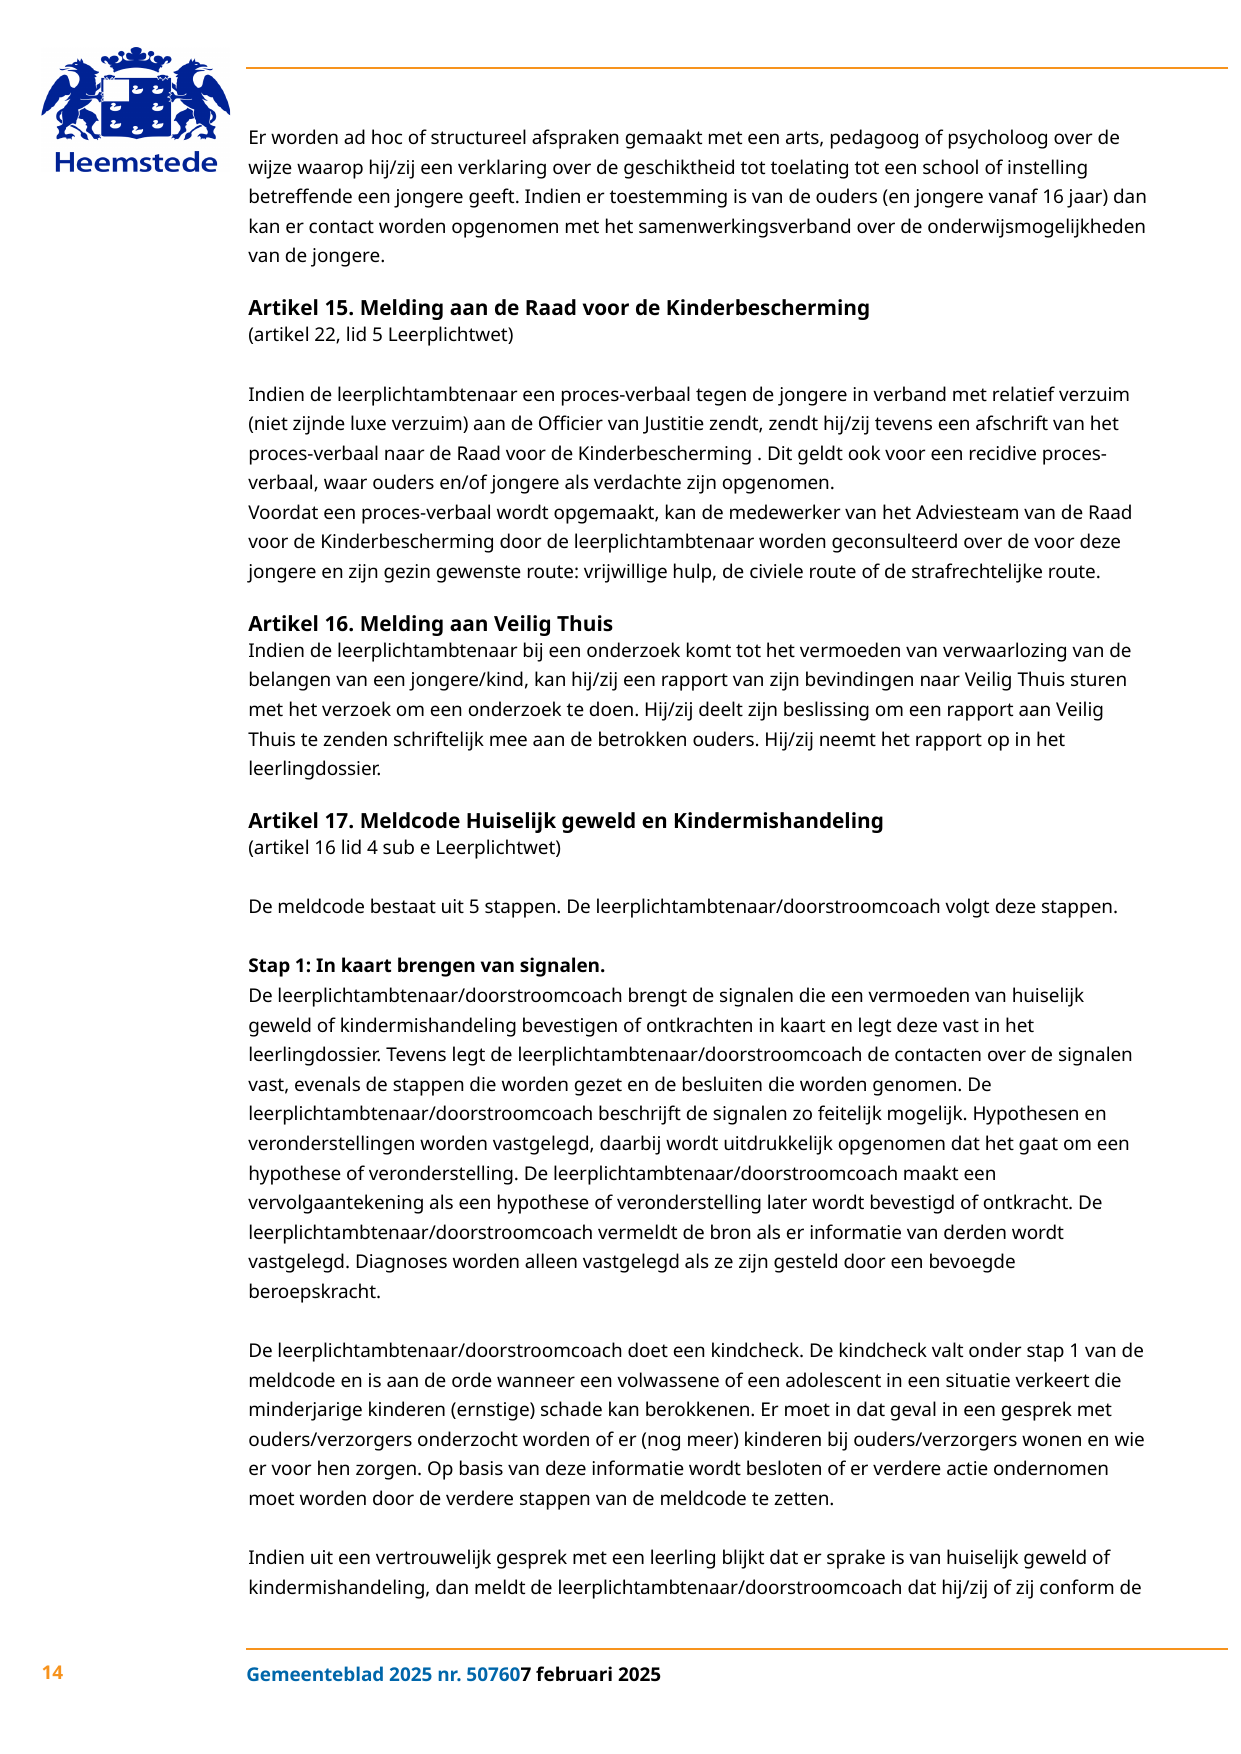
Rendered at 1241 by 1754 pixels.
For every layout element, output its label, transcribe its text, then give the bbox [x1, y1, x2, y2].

text Artikel 15. Melding aan de Raad voor de Kinderbescherming [248, 293, 1152, 322]
text Stap 1: In kaart brengen van signalen. [248, 953, 1152, 978]
picture [41, 47, 231, 172]
text Artikel 16. Melding aan Veilig Thuis [248, 609, 1152, 637]
text Indien uit een vertrouwelijk gesprek met een leerling blijkt dat er sprake is van huiselijk geweld of kindermishandeling, dan meldt de leerplichtambtenaar/doorstroomcoach dat hij/zij of zij conform de [248, 1544, 1152, 1599]
text De leerplichtambtenaar/doorstroomcoach brengt de signalen die een vermoeden van huiselijk geweld of kindermishandeling bevestigen of ontkrachten in kaart en legt deze vast in het leerlingdossier. Tevens legt de leerplichtambtenaar/doorstroomcoach de contacten over de signalen vast, evenals de stappen die worden gezet en de besluiten die worden genomen. De leerplichtambtenaar/doorstroomcoach beschrijft de signalen zo feitelijk mogelijk. Hypothesen en veronderstellingen worden vastgelegd, daarbij wordt uitdrukkelijk opgenomen dat het gaat om een hypothese of veronderstelling. De leerplichtambtenaar/doorstroomcoach maakt een vervolgaantekening als een hypothese of veronderstelling later wordt bevestigd of ontkracht. De leerplichtambtenaar/doorstroomcoach vermeldt de bron als er informatie van derden wordt vastgelegd. Diagnoses worden alleen vastgelegd als ze zijn gesteld door een bevoegde beroepskracht. [248, 982, 1152, 1304]
text De meldcode bestaat uit 5 stappen. De leerplichtambtenaar/doorstroomcoach volgt deze stappen. [248, 893, 1152, 919]
text Indien de leerplichtambtenaar bij een onderzoek komt tot het vermoeden van verwaarlozing van de belangen van een jongere/kind, kan hij/zij een rapport van zijn bevindingen naar Veilig Thuis sturen met het verzoek om een onderzoek te doen. Hij/zij deelt zijn beslissing om een rapport aan Veilig Thuis te zenden schriftelijk mee aan de betrokken ouders. Hij/zij neemt het rapport op in het leerlingdossier. [248, 637, 1152, 781]
text (artikel 16 lid 4 sub e Leerplichtwet) [248, 834, 1152, 860]
text Indien de leerplichtambtenaar een proces-verbaal tegen de jongere in verband met relatief verzuim (niet zijnde luxe verzuim) aan de Officier van Justitie zendt, zendt hij/zij tevens een afschrift van het proces-verbaal naar de Raad voor de Kinderbescherming . Dit geldt ook voor een recidive proces-verbaal, waar ouders en/of jongere als verdachte zijn opgenomen. [248, 381, 1152, 495]
text (artikel 22, lid 5 Leerplichtwet) [248, 322, 1152, 347]
text De leerplichtambtenaar/doorstroomcoach doet een kindcheck. De kindcheck valt onder stap 1 van de meldcode en is aan de orde wanneer een volwassene of een adolescent in een situatie verkeert die minderjarige kinderen (ernstige) schade kan berokkenen. Er moet in dat geval in een gesprek met ouders/verzorgers onderzocht worden of er (nog meer) kinderen bij ouders/verzorgers wonen en wie er voor hen zorgen. Op basis van deze informatie wordt besloten of er verdere actie ondernomen moet worden door de verdere stappen van de meldcode te zetten. [248, 1337, 1152, 1511]
text Er worden ad hoc of structureel afspraken gemaakt met een arts, pedagoog of psycholoog over de wijze waarop hij/zij een verklaring over de geschiktheid tot toelating tot een school of instelling betreffende een jongere geeft. Indien er toestemming is van de ouders (en jongere vanaf 16 jaar) dan kan er contact worden opgenomen met het samenwerkingsverband over de onderwijsmogelijkheden van de jongere. [248, 124, 1152, 268]
text Artikel 17. Meldcode Huiselijk geweld en Kindermishandeling [248, 806, 1152, 834]
text Voordat een proces-verbaal wordt opgemaakt, kan de medewerker van het Adviesteam van de Raad voor de Kinderbescherming door de leerplichtambtenaar worden geconsulteerd over de voor deze jongere en zijn gezin gewenste route: vrijwillige hulp, de civiele route of de strafrechtelijke route. [248, 499, 1152, 584]
